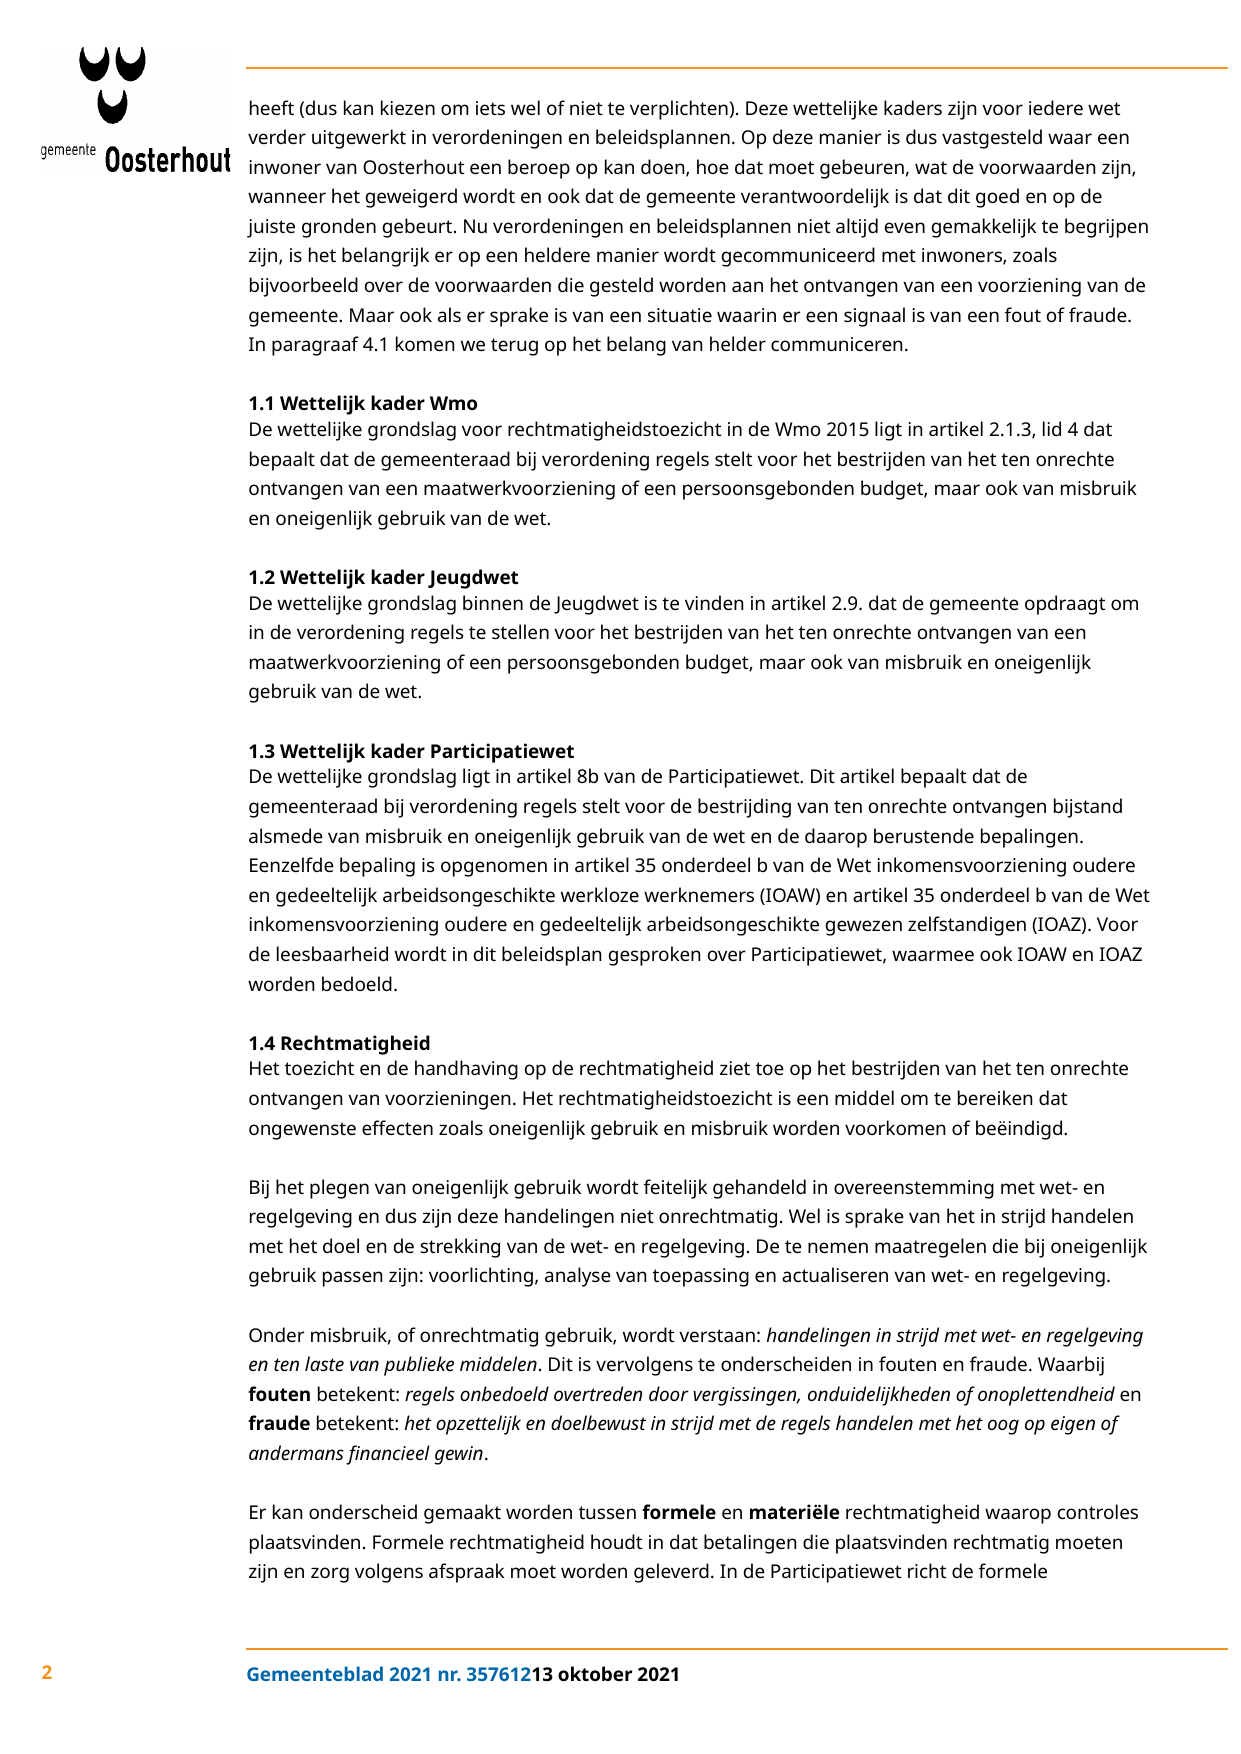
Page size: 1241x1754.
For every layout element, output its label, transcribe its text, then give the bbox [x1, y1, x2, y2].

picture [41, 47, 231, 172]
text Het toezicht en de handhaving op de rechtmatigheid ziet toe op het bestrijden van het ten onrechte ontvangen van voorzieningen. Het rechtmatigheidstoezicht is een middel om te bereiken dat ongewenste effecten zoals oneigenlijk gebruik en misbruik worden voorkomen of beëindigd. [248, 1056, 1152, 1141]
text 1.4 Rechtmatigheid [248, 1030, 1152, 1056]
text heeft (dus kan kiezen om iets wel of niet te verplichten). Deze wettelijke kaders zijn voor iedere wet verder uitgewerkt in verordeningen en beleidsplannen. Op deze manier is dus vastgesteld waar een inwoner van Oosterhout een beroep op kan doen, hoe dat moet gebeuren, wat de voorwaarden zijn, wanneer het geweigerd wordt en ook dat de gemeente verantwoordelijk is dat dit goed en op de juiste gronden gebeurt. Nu verordeningen en beleidsplannen niet altijd even gemakkelijk te begrijpen zijn, is het belangrijk er op een heldere manier wordt gecommuniceerd met inwoners, zoals bijvoorbeeld over de voorwaarden die gesteld worden aan het ontvangen van een voorziening van de gemeente. Maar ook als er sprake is van een situatie waarin er een signaal is van een fout of fraude. In paragraaf 4.1 komen we terug op het belang van helder communiceren. [248, 95, 1152, 357]
text 1.1 Wettelijk kader Wmo [248, 391, 1152, 416]
text 1.3 Wettelijk kader Participatiewet [248, 738, 1152, 764]
text De wettelijke grondslag ligt in artikel 8b van de Participatiewet. Dit artikel bepaalt dat de gemeenteraad bij verordening regels stelt voor de bestrijding van ten onrechte ontvangen bijstand alsmede van misbruik en oneigenlijk gebruik van de wet en de daarop berustende bepalingen. Eenzelfde bepaling is opgenomen in artikel 35 onderdeel b van de Wet inkomensvoorziening oudere en gedeeltelijk arbeidsongeschikte werkloze werknemers (IOAW) en artikel 35 onderdeel b van de Wet inkomensvoorziening oudere en gedeeltelijk arbeidsongeschikte gewezen zelfstandigen (IOAZ). Voor de leesbaarheid wordt in dit beleidsplan gesproken over Participatiewet, waarmee ook IOAW en IOAZ worden bedoeld. [248, 764, 1152, 996]
text De wettelijke grondslag voor rechtmatigheidstoezicht in de Wmo 2015 ligt in artikel 2.1.3, lid 4 dat bepaalt dat de gemeenteraad bij verordening regels stelt voor het bestrijden van het ten onrechte ontvangen van een maatwerkvoorziening of een persoonsgebonden budget, maar ook van misbruik en oneigenlijk gebruik van de wet. [248, 416, 1152, 531]
text Er kan onderscheid gemaakt worden tussen formele en materiële rechtmatigheid waarop controles plaatsvinden. Formele rechtmatigheid houdt in dat betalingen die plaatsvinden rechtmatig moeten zijn en zorg volgens afspraak moet worden geleverd. In de Participatiewet richt de formele [248, 1499, 1152, 1584]
text Bij het plegen van oneigenlijk gebruik wordt feitelijk gehandeld in overeenstemming met wet- en regelgeving en dus zijn deze handelingen niet onrechtmatig. Wel is sprake van het in strijd handelen met het doel en de strekking van de wet- en regelgeving. De te nemen maatregelen die bij oneigenlijk gebruik passen zijn: voorlichting, analyse van toepassing en actualiseren van wet- en regelgeving. [248, 1174, 1152, 1288]
text Onder misbruik, of onrechtmatig gebruik, wordt verstaan: handelingen in strijd met wet- en regelgeving en ten laste van publieke middelen. Dit is vervolgens te onderscheiden in fouten en fraude. Waarbij fouten betekent: regels onbedoeld overtreden door vergissingen, onduidelijkheden of onoplettendheid en fraude betekent: het opzettelijk en doelbewust in strijd met de regels handelen met het oog op eigen of andermans financieel gewin. [248, 1322, 1152, 1466]
text 1.2 Wettelijk kader Jeugdwet [248, 564, 1152, 590]
text De wettelijke grondslag binnen de Jeugdwet is te vinden in artikel 2.9. dat de gemeente opdraagt om in de verordening regels te stellen voor het bestrijden van het ten onrechte ontvangen van een maatwerkvoorziening of een persoonsgebonden budget, maar ook van misbruik en oneigenlijk gebruik van de wet. [248, 590, 1152, 704]
